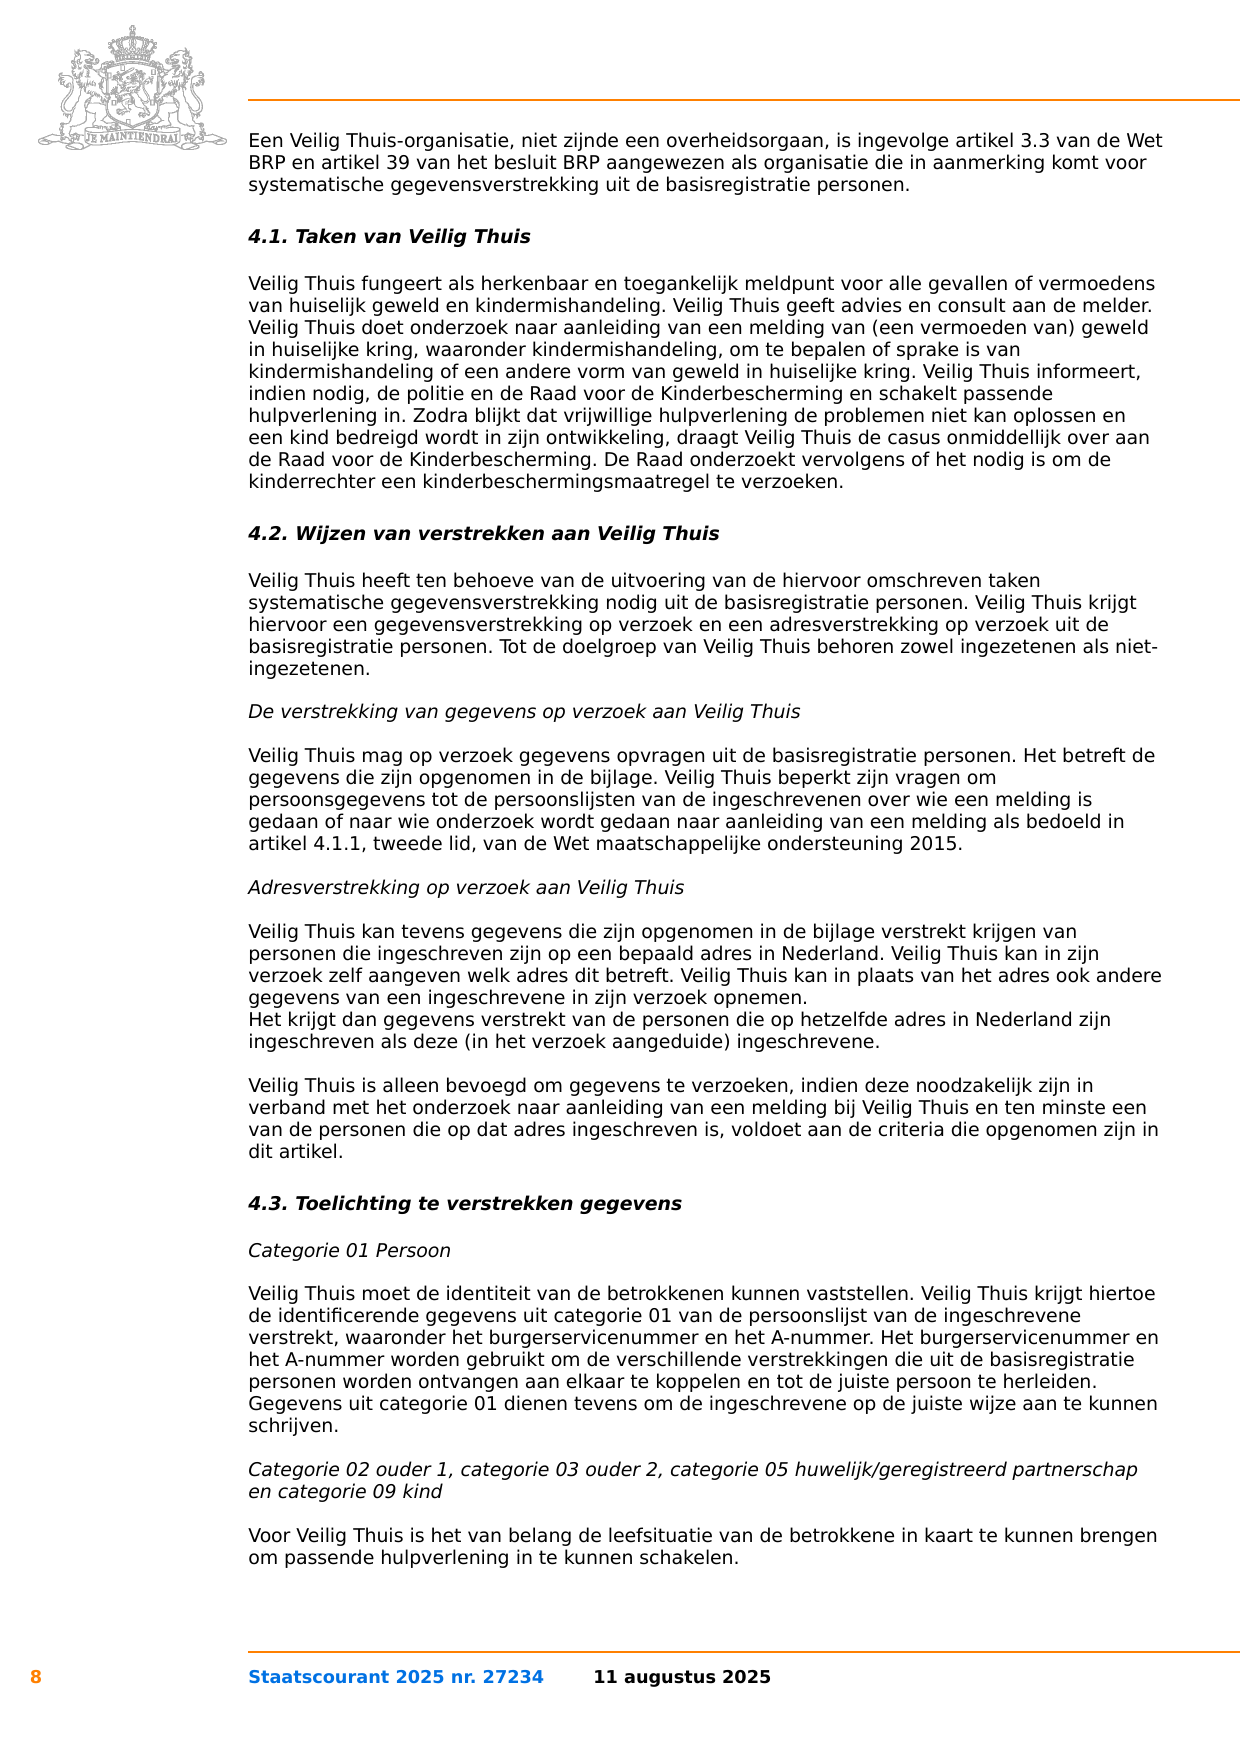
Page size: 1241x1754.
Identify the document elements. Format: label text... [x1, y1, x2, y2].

text Een Veilig Thuis-organisatie, niet zijnde een overheidsorgaan, is ingevolge artikel 3.3 van de Wet BRP en artikel 39 van het besluit BRP aangewezen als organisatie die in aanmerking komt voor systematische gegevensverstrekking uit de basisregistratie personen. [248, 130, 1163, 196]
subtitle Adresverstrekking op verzoek aan Veilig Thuis [248, 877, 1163, 899]
subtitle De verstrekking van gegevens op verzoek aan Veilig Thuis [248, 701, 1163, 723]
text Veilig Thuis mag op verzoek gegevens opvragen uit de basisregistratie personen. Het betreft de gegevens die zijn opgenomen in de bijlage. Veilig Thuis beperkt zijn vragen om persoonsgegevens tot de persoonslijsten van de ingeschrevenen over wie een melding is gedaan of naar wie onderzoek wordt gedaan naar aanleiding van een melding als bedoeld in artikel 4.1.1, tweede lid, van de Wet maatschappelijke ondersteuning 2015. [248, 745, 1163, 855]
text Veilig Thuis is alleen bevoegd om gegevens te verzoeken, indien deze noodzakelijk zijn in verband met het onderzoek naar aanleiding van een melding bij Veilig Thuis en ten minste een van de personen die op dat adres ingeschreven is, voldoet aan de criteria die opgenomen zijn in dit artikel. [248, 1074, 1163, 1162]
text Veilig Thuis fungeert als herkenbaar en toegankelijk meldpunt voor alle gevallen of vermoedens van huiselijk geweld en kindermishandeling. Veilig Thuis geeft advies en consult aan de melder. Veilig Thuis doet onderzoek naar aanleiding van een melding van (een vermoeden van) geweld in huiselijke kring, waaronder kindermishandeling, om te bepalen of sprake is van kindermishandeling of een andere vorm van geweld in huiselijke kring. Veilig Thuis informeert, indien nodig, de politie en de Raad voor de Kinderbescherming en schakelt passende hulpverlening in. Zodra blijkt dat vrijwillige hulpverlening de problemen niet kan oplossen en een kind bedreigd wordt in zijn ontwikkeling, draagt Veilig Thuis de casus onmiddellijk over aan de Raad voor de Kinderbescherming. De Raad onderzoekt vervolgens of het nodig is om de kinderrechter een kinderbeschermingsmaatregel te verzoeken. [248, 273, 1163, 493]
text Voor Veilig Thuis is het van belang de leefsituatie van de betrokkene in kaart te kunnen brengen om passende hulpverlening in te kunnen schakelen. [248, 1525, 1163, 1569]
subtitle Categorie 01 Persoon [248, 1239, 1163, 1261]
text Veilig Thuis kan tevens gegevens die zijn opgenomen in de bijlage verstrekt krijgen van personen die ingeschreven zijn op een bepaald adres in Nederland. Veilig Thuis kan in zijn verzoek zelf aangeven welk adres dit betreft. Veilig Thuis kan in plaats van het adres ook andere gegevens van een ingeschrevene in zijn verzoek opnemen. [248, 921, 1163, 1009]
subtitle 4.2. Wijzen van verstrekken aan Veilig Thuis [248, 523, 1163, 544]
text Het krijgt dan gegevens verstrekt van de personen die op hetzelfde adres in Nederland zijn ingeschreven als deze (in het verzoek aangeduide) ingeschrevene. [248, 1009, 1163, 1053]
subtitle 4.1. Taken van Veilig Thuis [248, 226, 1163, 248]
subtitle 4.3. Toelichting te verstrekken gegevens [248, 1192, 1163, 1214]
text Veilig Thuis heeft ten behoeve van de uitvoering van de hiervoor omschreven taken systematische gegevensverstrekking nodig uit de basisregistratie personen. Veilig Thuis krijgt hiervoor een gegevensverstrekking op verzoek en een adresverstrekking op verzoek uit de basisregistratie personen. Tot de doelgroep van Veilig Thuis behoren zowel ingezetenen als niet-ingezetenen. [248, 569, 1163, 679]
text Veilig Thuis moet de identiteit van de betrokkenen kunnen vaststellen. Veilig Thuis krijgt hiertoe de identificerende gegevens uit categorie 01 van de persoonslijst van de ingeschrevene verstrekt, waaronder het burgerservicenummer en het A-nummer. Het burgerservicenummer en het A-nummer worden gebruikt om de verschillende verstrekkingen die uit de basisregistratie personen worden ontvangen aan elkaar te koppelen en tot de juiste persoon te herleiden. Gegevens uit categorie 01 dienen tevens om de ingeschrevene op de juiste wijze aan te kunnen schrijven. [248, 1283, 1163, 1437]
picture [38, 25, 227, 150]
subtitle Categorie 02 ouder 1, categorie 03 ouder 2, categorie 05 huwelijk/geregistreerd partnerschap en categorie 09 kind [248, 1459, 1163, 1503]
